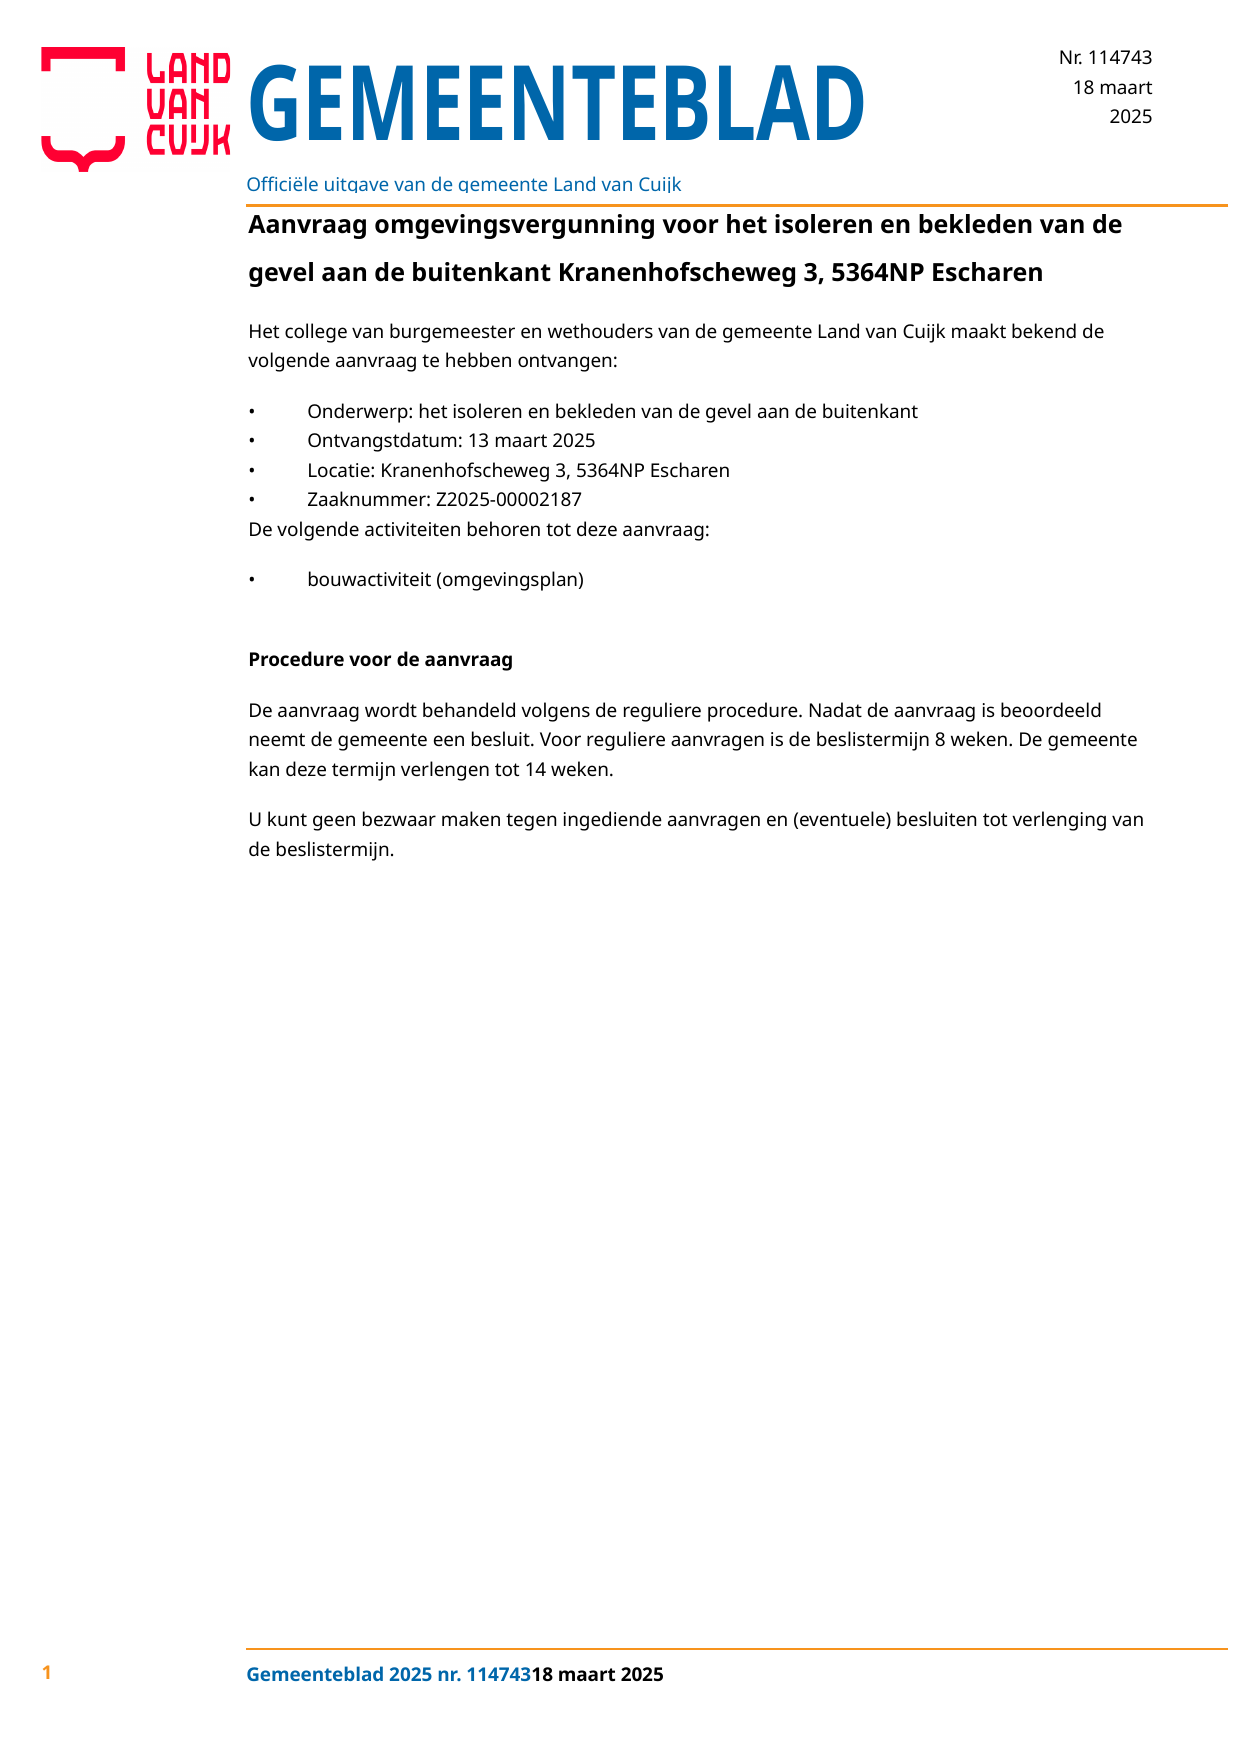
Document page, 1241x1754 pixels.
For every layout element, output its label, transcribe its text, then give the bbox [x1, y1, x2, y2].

picture [41, 47, 231, 172]
list bouwactiviteit (omgevingsplan) [248, 567, 1152, 592]
list Locatie: Kranenhofscheweg 3, 5364NP Escharen [248, 457, 1152, 483]
text Het college van burgemeester en wethouders van de gemeente Land van Cuijk maakt bekend de volgende aanvraag te hebben ontvangen: [248, 318, 1152, 373]
list Ontvangstdatum: 13 maart 2025 [248, 427, 1152, 453]
text De volgende activiteiten behoren tot deze aanvraag: [248, 516, 1152, 542]
text De aanvraag wordt behandeld volgens de reguliere procedure. Nadat de aanvraag is beoordeeld neemt de gemeente een besluit. Voor reguliere aanvragen is de beslistermijn 8 weken. De gemeente kan deze termijn verlengen tot 14 weken. [248, 697, 1152, 782]
list Zaaknummer: Z2025-00002187 [248, 487, 1152, 512]
text Procedure voor de aanvraag [248, 647, 1152, 672]
list Onderwerp: het isoleren en bekleden van de gevel aan de buitenkant [248, 398, 1152, 424]
text U kunt geen bezwaar maken tegen ingediende aanvragen en (eventuele) besluiten tot verlenging van de beslistermijn. [248, 807, 1152, 862]
text Aanvraag omgevingsvergunning voor het isoleren en bekleden van de gevel aan de buitenkant Kranenhofscheweg 3, 5364NP Escharen [248, 207, 1152, 288]
